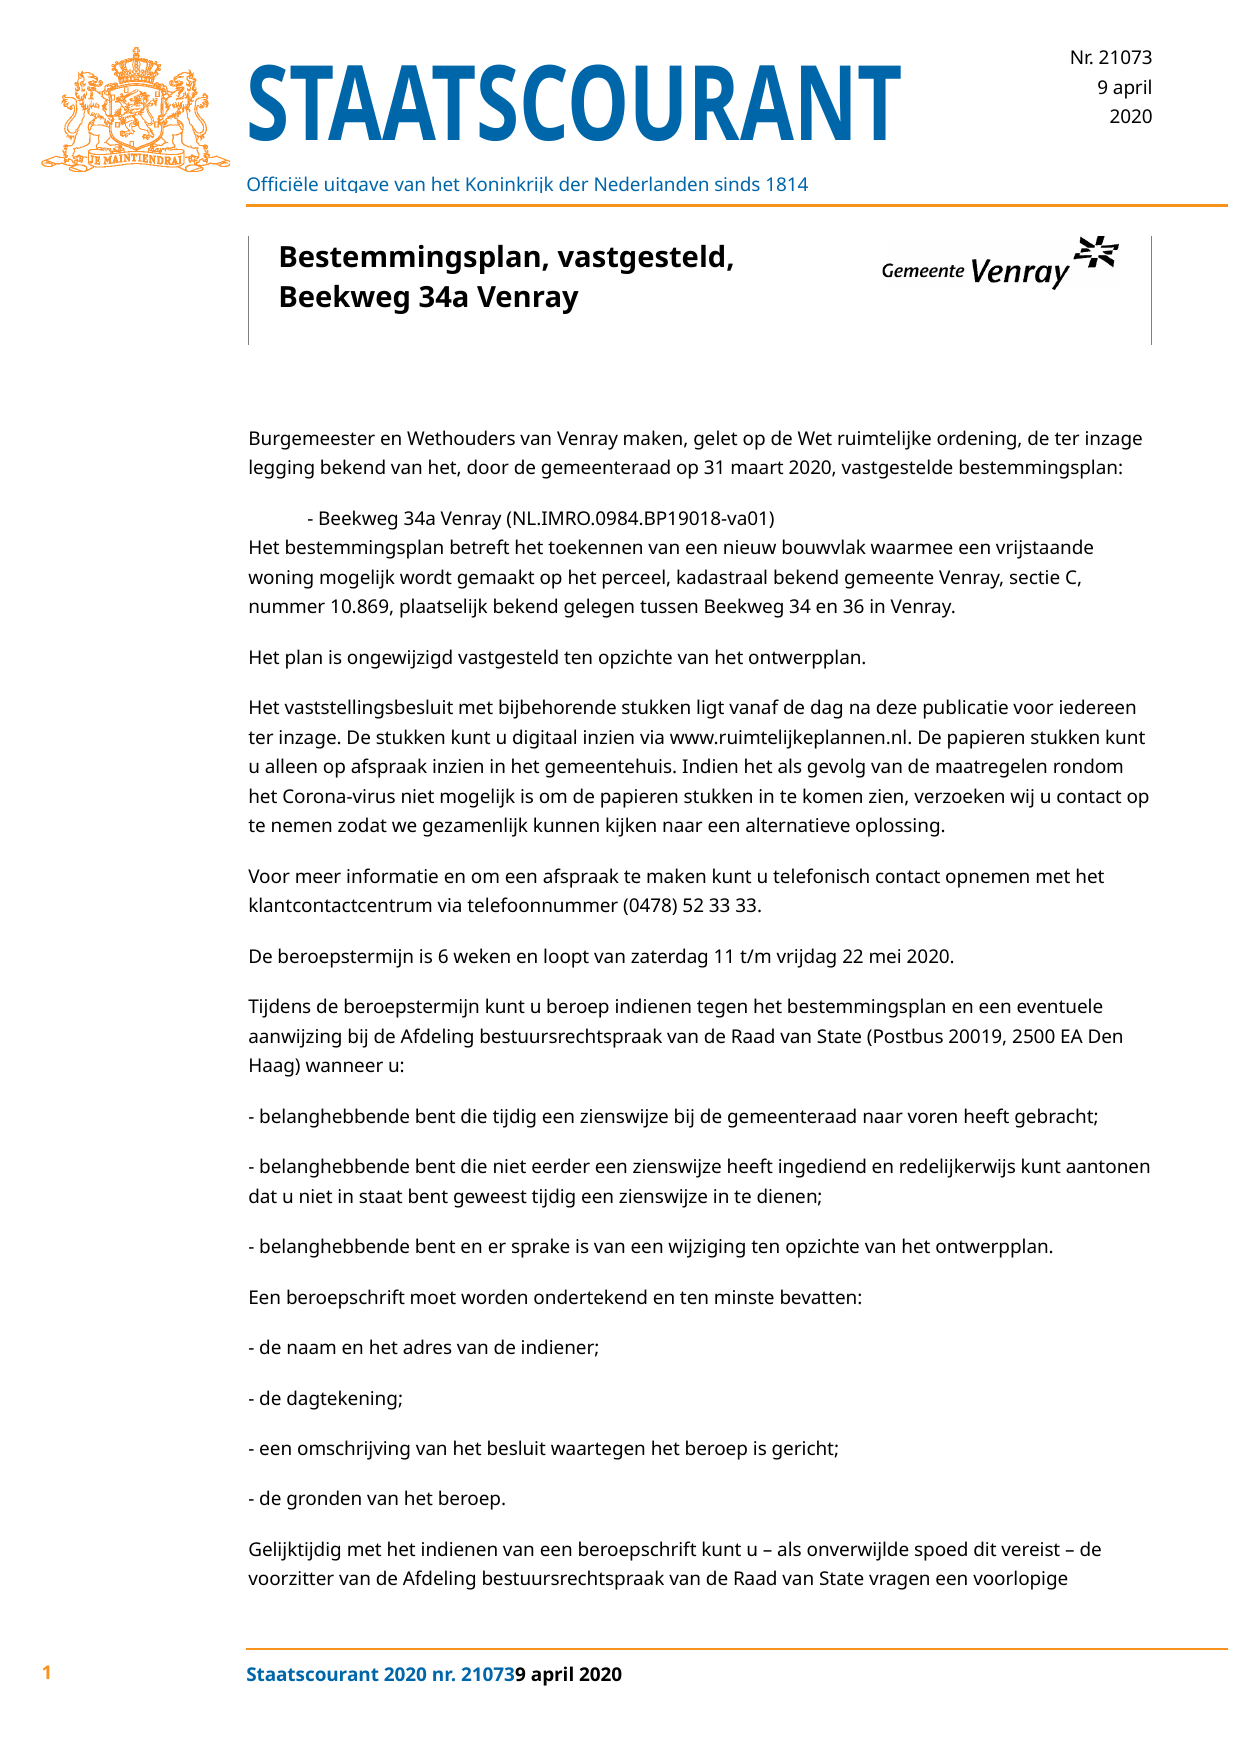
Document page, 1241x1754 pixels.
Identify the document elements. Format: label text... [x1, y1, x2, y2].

text Het plan is ongewijzigd vastgesteld ten opzichte van het ontwerpplan. [248, 644, 1152, 669]
picture [882, 236, 1119, 290]
text - de dagtekening; [248, 1385, 1152, 1410]
text Een beroepschrift moet worden ondertekend en ten minste bevatten: [248, 1284, 1152, 1309]
text Het vaststellingsbesluit met bijbehorende stukken ligt vanaf de dag na deze publicatie voor iedereen ter inzage. De stukken kunt u digitaal inzien via www.ruimtelijkeplannen.nl. De papieren stukken kunt u alleen op afspraak inzien in het gemeentehuis. Indien het als gevolg van de maatregelen rondom het Corona-virus niet mogelijk is om de papieren stukken in te komen zien, verzoeken wij u contact op te nemen zodat we gezamenlijk kunnen kijken naar een alternatieve oplossing. [248, 694, 1152, 838]
picture [41, 47, 231, 172]
text - belanghebbende bent en er sprake is van een wijziging ten opzichte van het ontwerpplan. [248, 1233, 1152, 1259]
table_header Bestemmingsplan, vastgesteld, Beekweg 34a Venray [249, 236, 850, 345]
text - een omschrijving van het besluit waartegen het beroep is gericht; [248, 1435, 1152, 1461]
text De beroepstermijn is 6 weken en loopt van zaterdag 11 t/m vrijdag 22 mei 2020. [248, 943, 1152, 969]
table_header [850, 236, 1151, 345]
text - belanghebbende bent die tijdig een zienswijze bij de gemeenteraad naar voren heeft gebracht; [248, 1103, 1152, 1129]
text Burgemeester en Wethouders van Venray maken, gelet op de Wet ruimtelijke ordening, de ter inzage legging bekend van het, door de gemeenteraad op 31 maart 2020, vastgestelde bestemmingsplan: [248, 425, 1152, 480]
text - de gronden van het beroep. [248, 1486, 1152, 1511]
text Tijdens de beroepstermijn kunt u beroep indienen tegen het bestemmingsplan en een eventuele aanwijzing bij de Afdeling bestuursrechtspraak van de Raad van State (Postbus 20019, 2500 EA Den Haag) wanneer u: [248, 993, 1152, 1078]
text Voor meer informatie en om een afspraak te maken kunt u telefonisch contact opnemen met het klantcontactcentrum via telefoonnummer (0478) 52 33 33. [248, 863, 1152, 918]
text Het bestemmingsplan betreft het toekennen van een nieuw bouwvlak waarmee een vrijstaande woning mogelijk wordt gemaakt op het perceel, kadastraal bekend gemeente Venray, sectie C, nummer 10.869, plaatselijk bekend gelegen tussen Beekweg 34 en 36 in Venray. [248, 534, 1152, 619]
text - de naam en het adres van de indiener; [248, 1334, 1152, 1360]
text Gelijktijdig met het indienen van een beroepschrift kunt u – als onverwijlde spoed dit vereist – de voorzitter van de Afdeling bestuursrechtspraak van de Raad van State vragen een voorlopige [248, 1536, 1152, 1591]
list - Beekweg 34a Venray (NL.IMRO.0984.BP19018-va01) [248, 505, 1152, 530]
text - belanghebbende bent die niet eerder een zienswijze heeft ingediend en redelijkerwijs kunt aantonen dat u niet in staat bent geweest tijdig een zienswijze in te dienen; [248, 1153, 1152, 1209]
